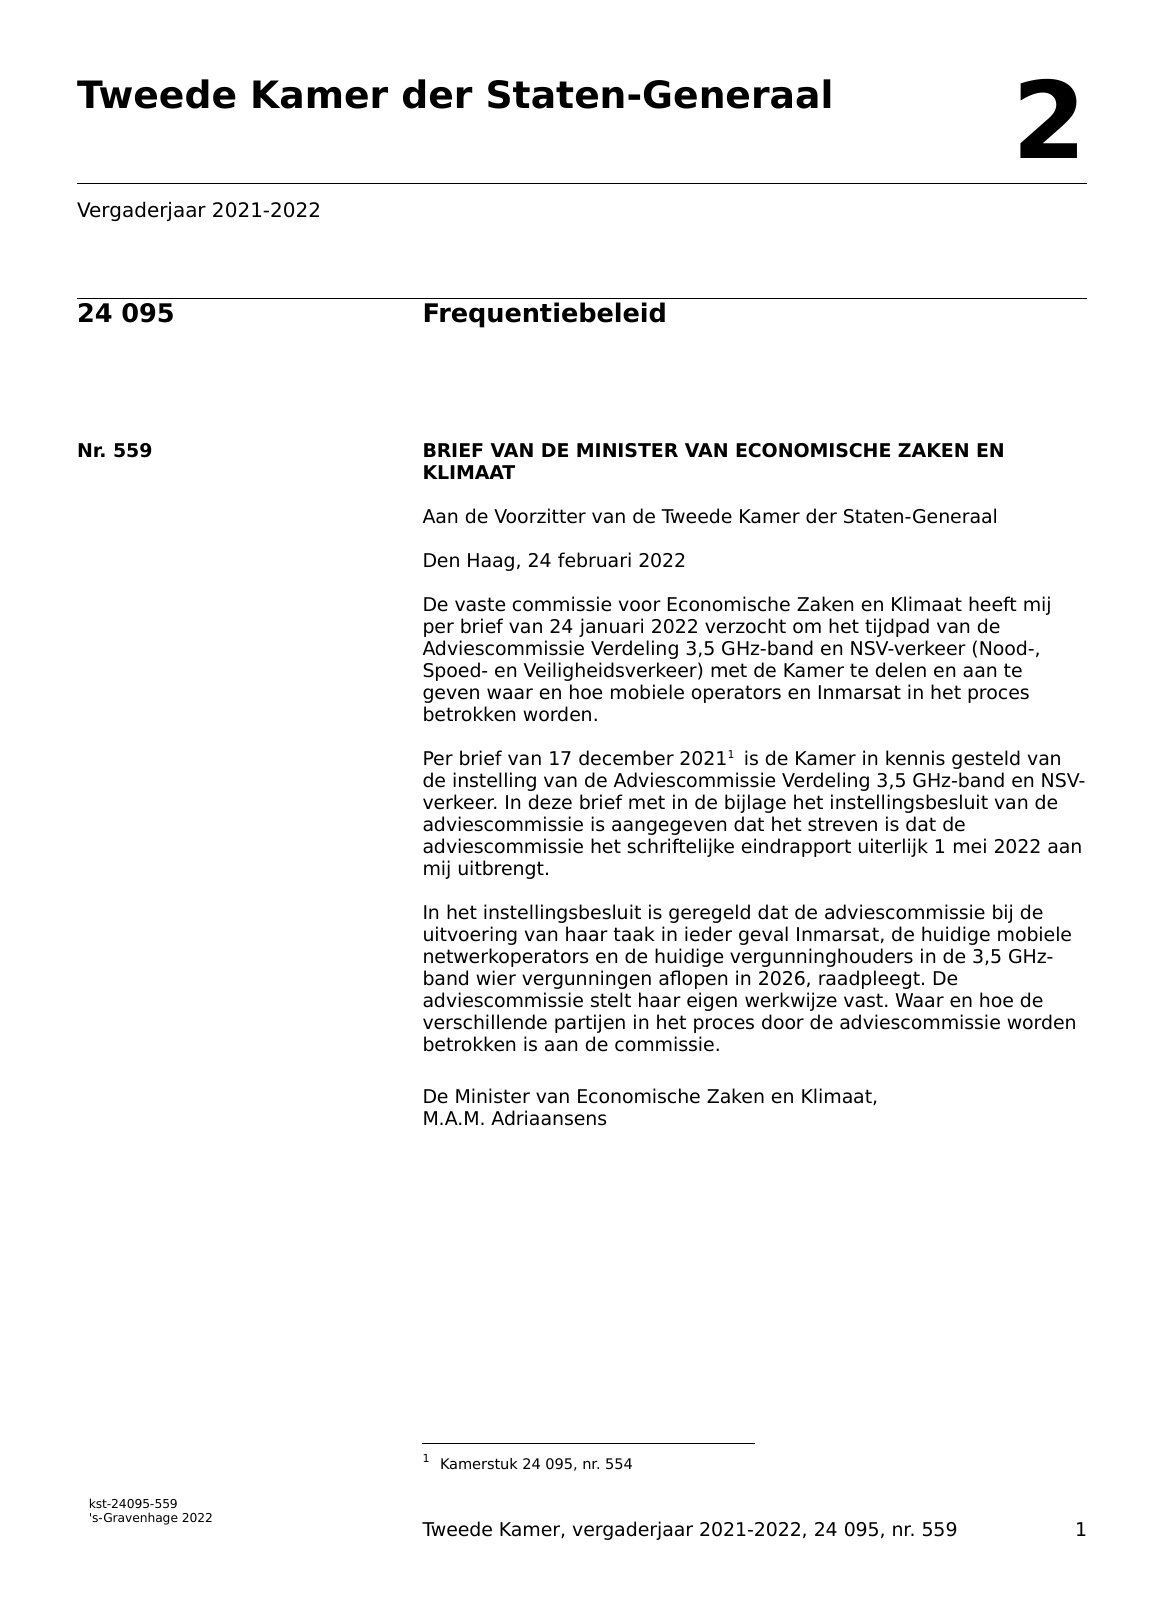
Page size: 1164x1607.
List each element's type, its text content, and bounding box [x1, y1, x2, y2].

table_header 2 [886, 59, 1087, 183]
subtitle 24 095 Frequentiebeleid [77, 299, 1087, 329]
text Aan de Voorzitter van de Tweede Kamer der Staten-Generaal [422, 506, 1087, 528]
text 's-Gravenhage 2022 [88, 1511, 323, 1525]
text Kamerstuk 24 095, nr. 554 [422, 1452, 1087, 1474]
text Den Haag, 24 februari 2022 [422, 550, 1087, 572]
subtitle Nr. 559 BRIEF VAN DE MINISTER VAN ECONOMISCHE ZAKEN EN KLIMAAT [77, 440, 1087, 484]
table_cell Vergaderjaar 2021-2022 [77, 184, 1087, 298]
text De Minister van Economische Zaken en Klimaat, M.A.M. Adriaansens [422, 1086, 1087, 1130]
text In het instellingsbesluit is geregeld dat de adviescommissie bij de uitvoering van haar taak in ieder geval Inmarsat, de huidige mobiele netwerkoperators en de huidige vergunninghouders in de 3,5 GHz-band wier vergunningen aflopen in 2026, raadpleegt. De adviescommissie stelt haar eigen werkwijze vast. Waar en hoe de verschillende partijen in het proces door de adviescommissie worden betrokken is aan de commissie. [422, 902, 1087, 1056]
text kst-24095-559 [88, 1497, 323, 1511]
text De vaste commissie voor Economische Zaken en Klimaat heeft mij per brief van 24 januari 2022 verzocht om het tijdpad van de Adviescommissie Verdeling 3,5 GHz-band en NSV-verkeer (Nood-, Spoed- en Veiligheidsverkeer) met de Kamer te delen en aan te geven waar en hoe mobiele operators en Inmarsat in het proces betrokken worden. [422, 594, 1087, 726]
text Per brief van 17 december 2021 is de Kamer in kennis gesteld van de instelling van de Adviescommissie Verdeling 3,5 GHz-band en NSV-verkeer. In deze brief met in de bijlage het instellingsbesluit van de adviescommissie is aangegeven dat het streven is dat de adviescommissie het schriftelijke eindrapport uiterlijk 1 mei 2022 aan mij uitbrengt. [422, 748, 1087, 880]
table_header Tweede Kamer der Staten-Generaal [77, 59, 886, 183]
